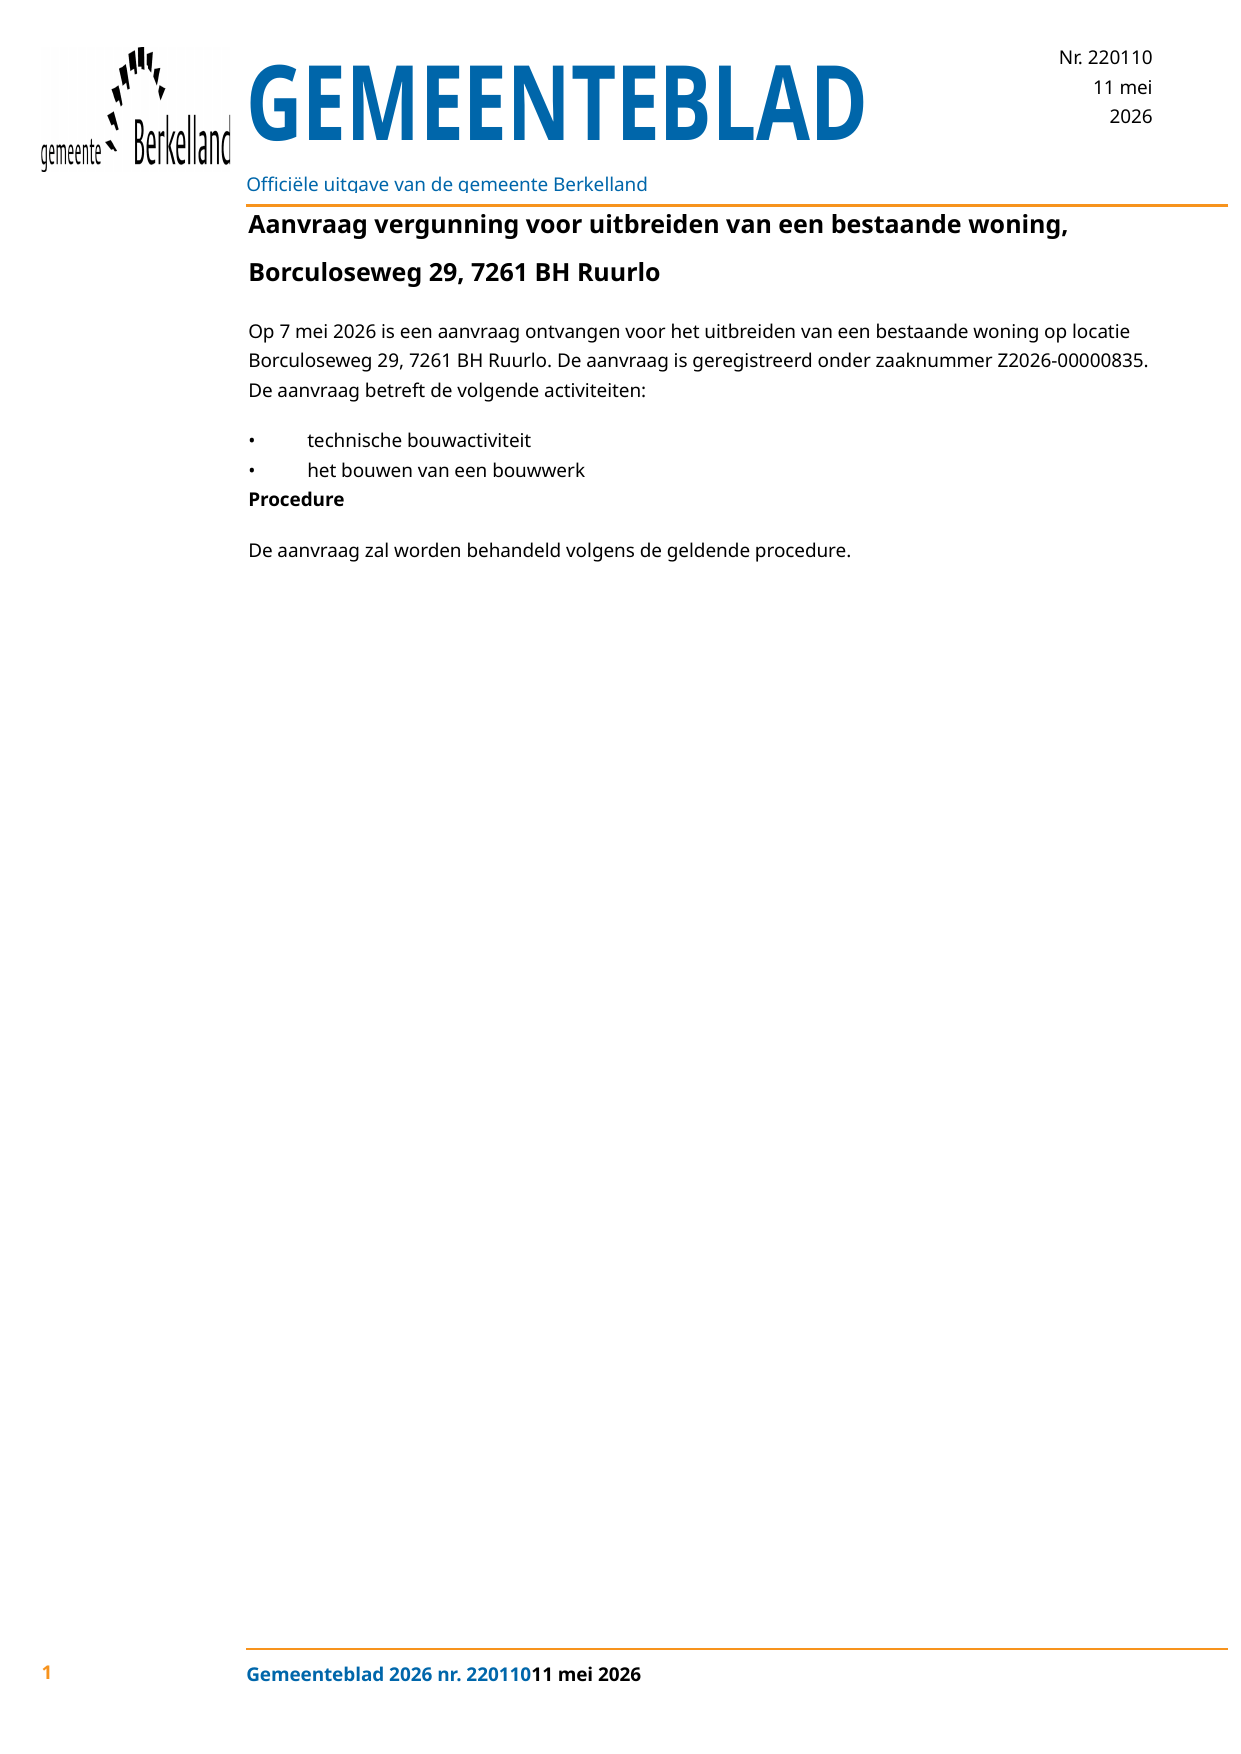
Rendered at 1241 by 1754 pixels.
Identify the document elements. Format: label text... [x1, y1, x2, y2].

list technische bouwactiviteit [248, 427, 1152, 453]
text Aanvraag vergunning voor uitbreiden van een bestaande woning, Borculoseweg 29, 7261 BH Ruurlo [248, 207, 1152, 288]
list het bouwen van een bouwwerk [248, 457, 1152, 483]
text Op 7 mei 2026 is een aanvraag ontvangen voor het uitbreiden van een bestaande woning op locatie Borculoseweg 29, 7261 BH Ruurlo. De aanvraag is geregistreerd onder zaaknummer Z2026-00000835. De aanvraag betreft de volgende activiteiten: [248, 318, 1152, 403]
text De aanvraag zal worden behandeld volgens de geldende procedure. [248, 537, 1152, 563]
text Procedure [248, 487, 1152, 512]
picture [41, 47, 231, 172]
